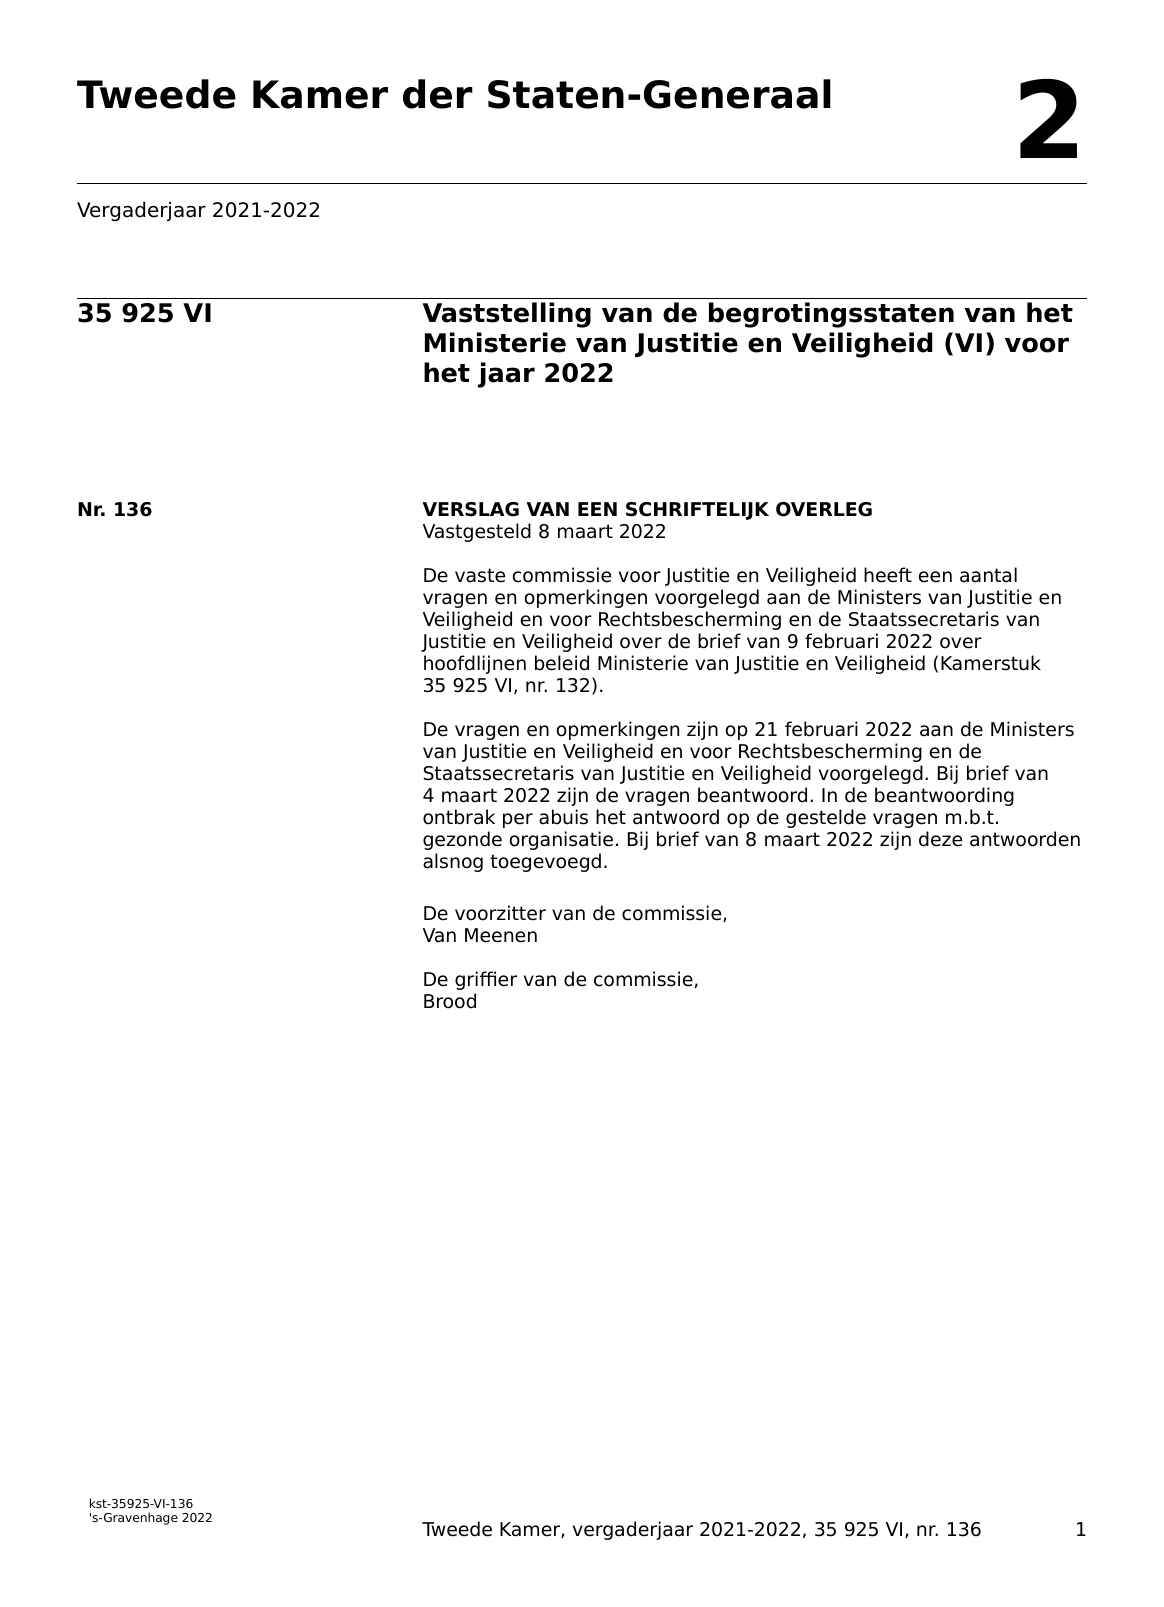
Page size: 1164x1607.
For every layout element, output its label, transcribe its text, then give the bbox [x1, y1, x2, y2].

text De vaste commissie voor Justitie en Veiligheid heeft een aantal vragen en opmerkingen voorgelegd aan de Ministers van Justitie en Veiligheid en voor Rechtsbescherming en de Staatssecretaris van Justitie en Veiligheid over de brief van 9 februari 2022 over hoofdlijnen beleid Ministerie van Justitie en Veiligheid (Kamerstuk 35 925 VI, nr. 132). [422, 565, 1087, 697]
table_cell Vergaderjaar 2021-2022 [77, 184, 1087, 298]
text De griffier van de commissie, Brood [422, 969, 1087, 1013]
table_header Tweede Kamer der Staten-Generaal [77, 59, 886, 183]
text De voorzitter van de commissie, Van Meenen [422, 903, 1087, 947]
subtitle Nr. 136 VERSLAG VAN EEN SCHRIFTELIJK OVERLEG [77, 499, 1087, 521]
text 's-Gravenhage 2022 [88, 1511, 323, 1525]
text kst-35925-VI-136 [88, 1497, 323, 1511]
text De vragen en opmerkingen zijn op 21 februari 2022 aan de Ministers van Justitie en Veiligheid en voor Rechtsbescherming en de Staatssecretaris van Justitie en Veiligheid voorgelegd. Bij brief van 4 maart 2022 zijn de vragen beantwoord. In de beantwoording ontbrak per abuis het antwoord op de gestelde vragen m.b.t. gezonde organisatie. Bij brief van 8 maart 2022 zijn deze antwoorden alsnog toegevoegd. [422, 719, 1087, 873]
text Vastgesteld 8 maart 2022 [422, 521, 1087, 543]
subtitle 35 925 VI Vaststelling van de begrotingsstaten van het Ministerie van Justitie en Veiligheid (VI) voor het jaar 2022 [77, 299, 1087, 388]
table_header 2 [886, 59, 1087, 183]
